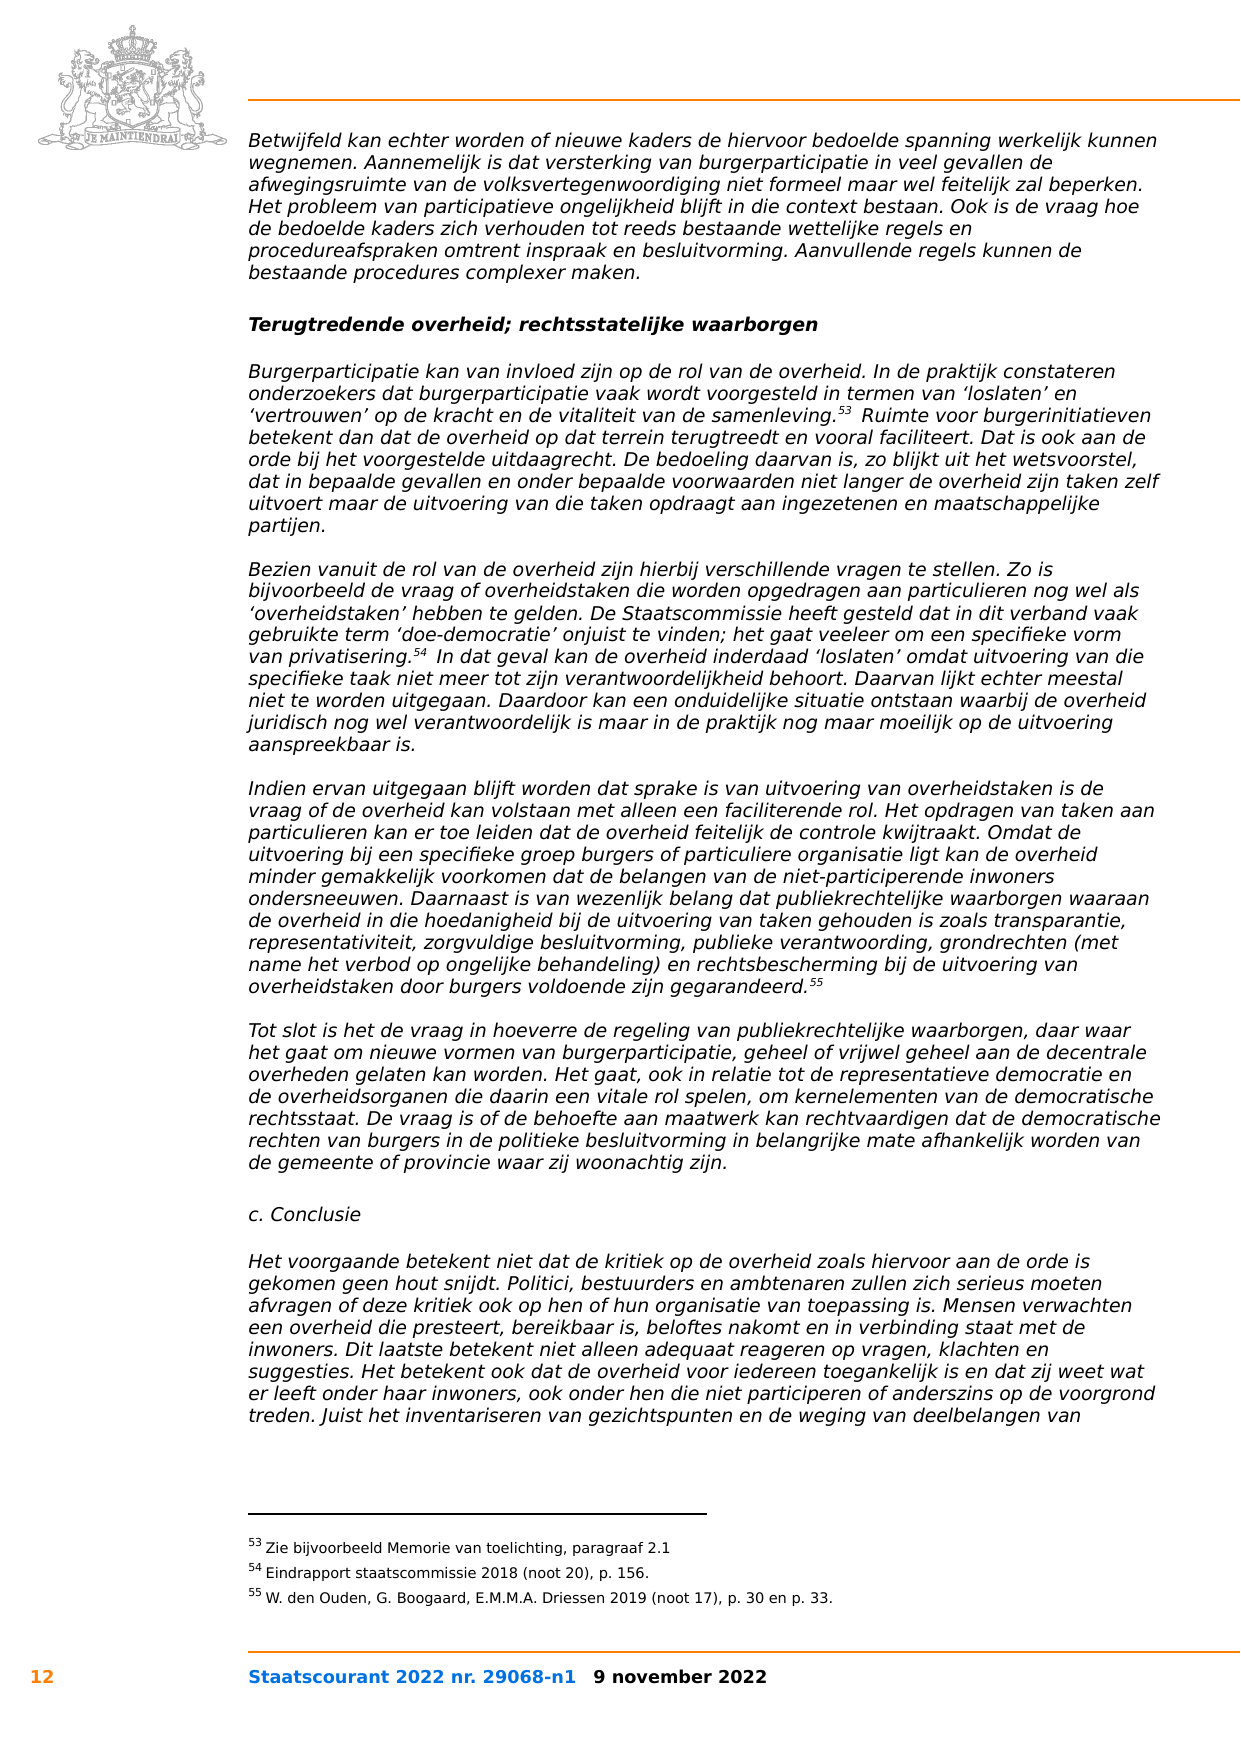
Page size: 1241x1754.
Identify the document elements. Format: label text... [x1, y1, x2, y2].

subtitle c. Conclusie [248, 1204, 1163, 1226]
text Tot slot is het de vraag in hoeverre de regeling van publiekrechtelijke waarborgen, daar waar het gaat om nieuwe vormen van burgerparticipatie, geheel of vrijwel geheel aan de decentrale overheden gelaten kan worden. Het gaat, ook in relatie tot de representatieve democratie en de overheidsorganen die daarin een vitale rol spelen, om kernelementen van de democratische rechtsstaat. De vraag is of de behoefte aan maatwerk kan rechtvaardigen dat de democratische rechten van burgers in de politieke besluitvorming in belangrijke mate afhankelijk worden van de gemeente of provincie waar zij woonachtig zijn. [248, 1020, 1163, 1174]
text Burgerparticipatie kan van invloed zijn op de rol van de overheid. In de praktijk constateren onderzoekers dat burgerparticipatie vaak wordt voorgesteld in termen van ‘loslaten’ en ‘vertrouwen’ op de kracht en de vitaliteit van de samenleving. Ruimte voor burgerinitiatieven betekent dan dat de overheid op dat terrein terugtreedt en vooral faciliteert. Dat is ook aan de orde bij het voorgestelde uitdaagrecht. De bedoeling daarvan is, zo blijkt uit het wetsvoorstel, dat in bepaalde gevallen en onder bepaalde voorwaarden niet langer de overheid zijn taken zelf uitvoert maar de uitvoering van die taken opdraagt aan ingezetenen en maatschappelijke partijen. [248, 361, 1163, 537]
text Betwijfeld kan echter worden of nieuwe kaders de hiervoor bedoelde spanning werkelijk kunnen wegnemen. Aannemelijk is dat versterking van burgerparticipatie in veel gevallen de afwegingsruimte van de volksvertegenwoordiging niet formeel maar wel feitelijk zal beperken. Het probleem van participatieve ongelijkheid blijft in die context bestaan. Ook is de vraag hoe de bedoelde kaders zich verhouden tot reeds bestaande wettelijke regels en procedureafspraken omtrent inspraak en besluitvorming. Aanvullende regels kunnen de bestaande procedures complexer maken. [248, 130, 1163, 284]
subtitle Terugtredende overheid; rechtsstatelijke waarborgen [248, 314, 1163, 336]
text Eindrapport staatscommissie 2018 (noot 20), p. 156. [248, 1561, 1163, 1583]
text Zie bijvoorbeeld Memorie van toelichting, paragraaf 2.1 [248, 1536, 1163, 1558]
text Bezien vanuit de rol van de overheid zijn hierbij verschillende vragen te stellen. Zo is bijvoorbeeld de vraag of overheidstaken die worden opgedragen aan particulieren nog wel als ‘overheidstaken’ hebben te gelden. De Staatscommissie heeft gesteld dat in dit verband vaak gebruikte term ‘doe-democratie’ onjuist te vinden; het gaat veeleer om een specifieke vorm van privatisering. In dat geval kan de overheid inderdaad ‘loslaten’ omdat uitvoering van die specifieke taak niet meer tot zijn verantwoordelijkheid behoort. Daarvan lijkt echter meestal niet te worden uitgegaan. Daardoor kan een onduidelijke situatie ontstaan waarbij de overheid juridisch nog wel verantwoordelijk is maar in de praktijk nog maar moeilijk op de uitvoering aanspreekbaar is. [248, 558, 1163, 756]
picture [38, 25, 227, 150]
text W. den Ouden, G. Boogaard, E.M.M.A. Driessen 2019 (noot 17), p. 30 en p. 33. [248, 1586, 1163, 1608]
text Indien ervan uitgegaan blijft worden dat sprake is van uitvoering van overheidstaken is de vraag of de overheid kan volstaan met alleen een faciliterende rol. Het opdragen van taken aan particulieren kan er toe leiden dat de overheid feitelijk de controle kwijtraakt. Omdat de uitvoering bij een specifieke groep burgers of particuliere organisatie ligt kan de overheid minder gemakkelijk voorkomen dat de belangen van de niet-participerende inwoners ondersneeuwen. Daarnaast is van wezenlijk belang dat publiekrechtelijke waarborgen waaraan de overheid in die hoedanigheid bij de uitvoering van taken gehouden is zoals transparantie, representativiteit, zorgvuldige besluitvorming, publieke verantwoording, grondrechten (met name het verbod op ongelijke behandeling) en rechtsbescherming bij de uitvoering van overheidstaken door burgers voldoende zijn gegarandeerd. [248, 778, 1163, 998]
text Het voorgaande betekent niet dat de kritiek op de overheid zoals hiervoor aan de orde is gekomen geen hout snijdt. Politici, bestuurders en ambtenaren zullen zich serieus moeten afvragen of deze kritiek ook op hen of hun organisatie van toepassing is. Mensen verwachten een overheid die presteert, bereikbaar is, beloftes nakomt en in verbinding staat met de inwoners. Dit laatste betekent niet alleen adequaat reageren op vragen, klachten en suggesties. Het betekent ook dat de overheid voor iedereen toegankelijk is en dat zij weet wat er leeft onder haar inwoners, ook onder hen die niet participeren of anderszins op de voorgrond treden. Juist het inventariseren van gezichtspunten en de weging van deelbelangen van [248, 1251, 1163, 1426]
